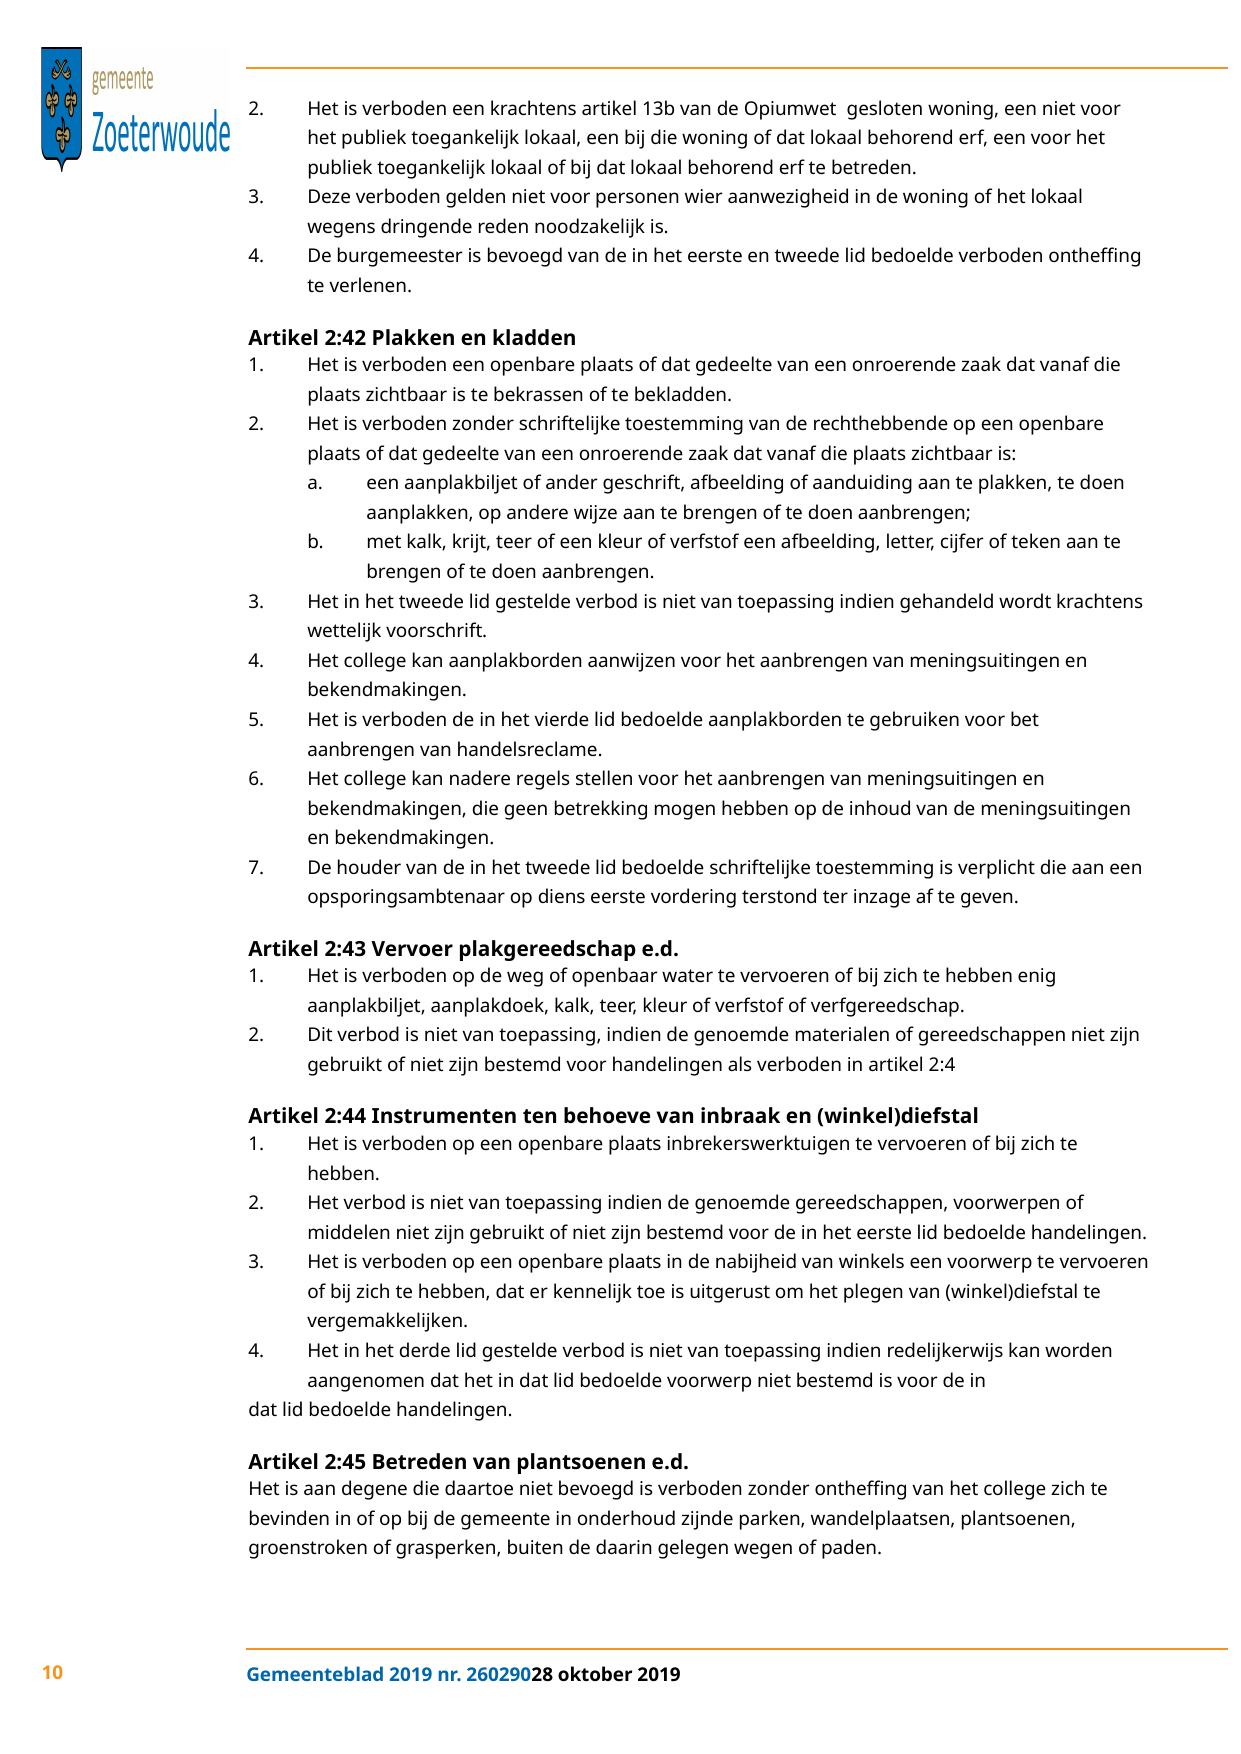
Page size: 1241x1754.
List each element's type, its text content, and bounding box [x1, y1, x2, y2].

list Het college kan aanplakborden aanwijzen voor het aanbrengen van meningsuitingen en bekendmakingen. [248, 647, 1152, 702]
text Artikel 2:43 Vervoer plakgereedschap e.d. [248, 934, 1152, 962]
list De houder van de in het tweede lid bedoelde schriftelijke toestemming is verplicht die aan een opsporingsambtenaar op diens eerste vordering terstond ter inzage af te geven. [248, 854, 1152, 909]
list Het is verboden de in het vierde lid bedoelde aanplakborden te gebruiken voor bet aanbrengen van handelsreclame. [248, 706, 1152, 761]
list Het in het tweede lid gestelde verbod is niet van toepassing indien gehandeld wordt krachtens wettelijk voorschrift. [248, 588, 1152, 643]
list met kalk, krijt, teer of een kleur of verfstof een afbeelding, letter, cijfer of teken aan te brengen of te doen aanbrengen. [307, 529, 1152, 584]
list Het college kan nadere regels stellen voor het aanbrengen van meningsuitingen en bekendmakingen, die geen betrekking mogen hebben op de inhoud van de meningsuitingen en bekendmakingen. [248, 765, 1152, 850]
list Het is verboden op een openbare plaats inbrekerswerktuigen te vervoeren of bij zich te hebben. [248, 1130, 1152, 1185]
list Dit verbod is niet van toepassing, indien de genoemde materialen of gereedschappen niet zijn gebruikt of niet zijn bestemd voor handelingen als verboden in artikel 2:4 [248, 1022, 1152, 1077]
list Het in het derde lid gestelde verbod is niet van toepassing indien redelijkerwijs kan worden aangenomen dat het in dat lid bedoelde voorwerp niet bestemd is voor de in [248, 1337, 1152, 1392]
list Het is verboden zonder schriftelijke toestemming van de rechthebbende op een openbare plaats of dat gedeelte van een onroerende zaak dat vanaf die plaats zichtbaar is: [248, 410, 1152, 466]
text Artikel 2:45 Betreden van plantsoenen e.d. [248, 1447, 1152, 1475]
picture [41, 47, 231, 172]
list Het is verboden op een openbare plaats in de nabijheid van winkels een voorwerp te vervoeren of bij zich te hebben, dat er kennelijk toe is uitgerust om het plegen van (winkel)diefstal te vergemakkelijken. [248, 1248, 1152, 1333]
list De burgemeester is bevoegd van de in het eerste en tweede lid bedoelde verboden ontheffing te verlenen. [248, 243, 1152, 298]
list Het is verboden een krachtens artikel 13b van de Opiumwet gesloten woning, een niet voor het publiek toegankelijk lokaal, een bij die woning of dat lokaal behorend erf, een voor het publiek toegankelijk lokaal of bij dat lokaal behorend erf te betreden. [248, 95, 1152, 180]
text Artikel 2:42 Plakken en kladden [248, 323, 1152, 351]
text Artikel 2:44 Instrumenten ten behoeve van inbraak en (winkel)diefstal [248, 1102, 1152, 1130]
text dat lid bedoelde handelingen. [248, 1396, 1152, 1422]
list een aanplakbiljet of ander geschrift, afbeelding of aanduiding aan te plakken, te doen aanplakken, op andere wijze aan te brengen of te doen aanbrengen; [307, 469, 1152, 525]
list Het is verboden op de weg of openbaar water te vervoeren of bij zich te hebben enig aanplakbiljet, aanplakdoek, kalk, teer, kleur of verfstof of verfgereedschap. [248, 962, 1152, 1018]
list Het is verboden een openbare plaats of dat gedeelte van een onroerende zaak dat vanaf die plaats zichtbaar is te bekrassen of te bekladden. [248, 351, 1152, 406]
list Deze verboden gelden niet voor personen wier aanwezigheid in de woning of het lokaal wegens dringende reden noodzakelijk is. [248, 183, 1152, 239]
list Het verbod is niet van toepassing indien de genoemde gereedschappen, voorwerpen of middelen niet zijn gebruikt of niet zijn bestemd voor de in het eerste lid bedoelde handelingen. [248, 1189, 1152, 1244]
text Het is aan degene die daartoe niet bevoegd is verboden zonder ontheffing van het college zich te bevinden in of op bij de gemeente in onderhoud zijnde parken, wandelplaatsen, plantsoenen, groenstroken of grasperken, buiten de daarin gelegen wegen of paden. [248, 1475, 1152, 1560]
